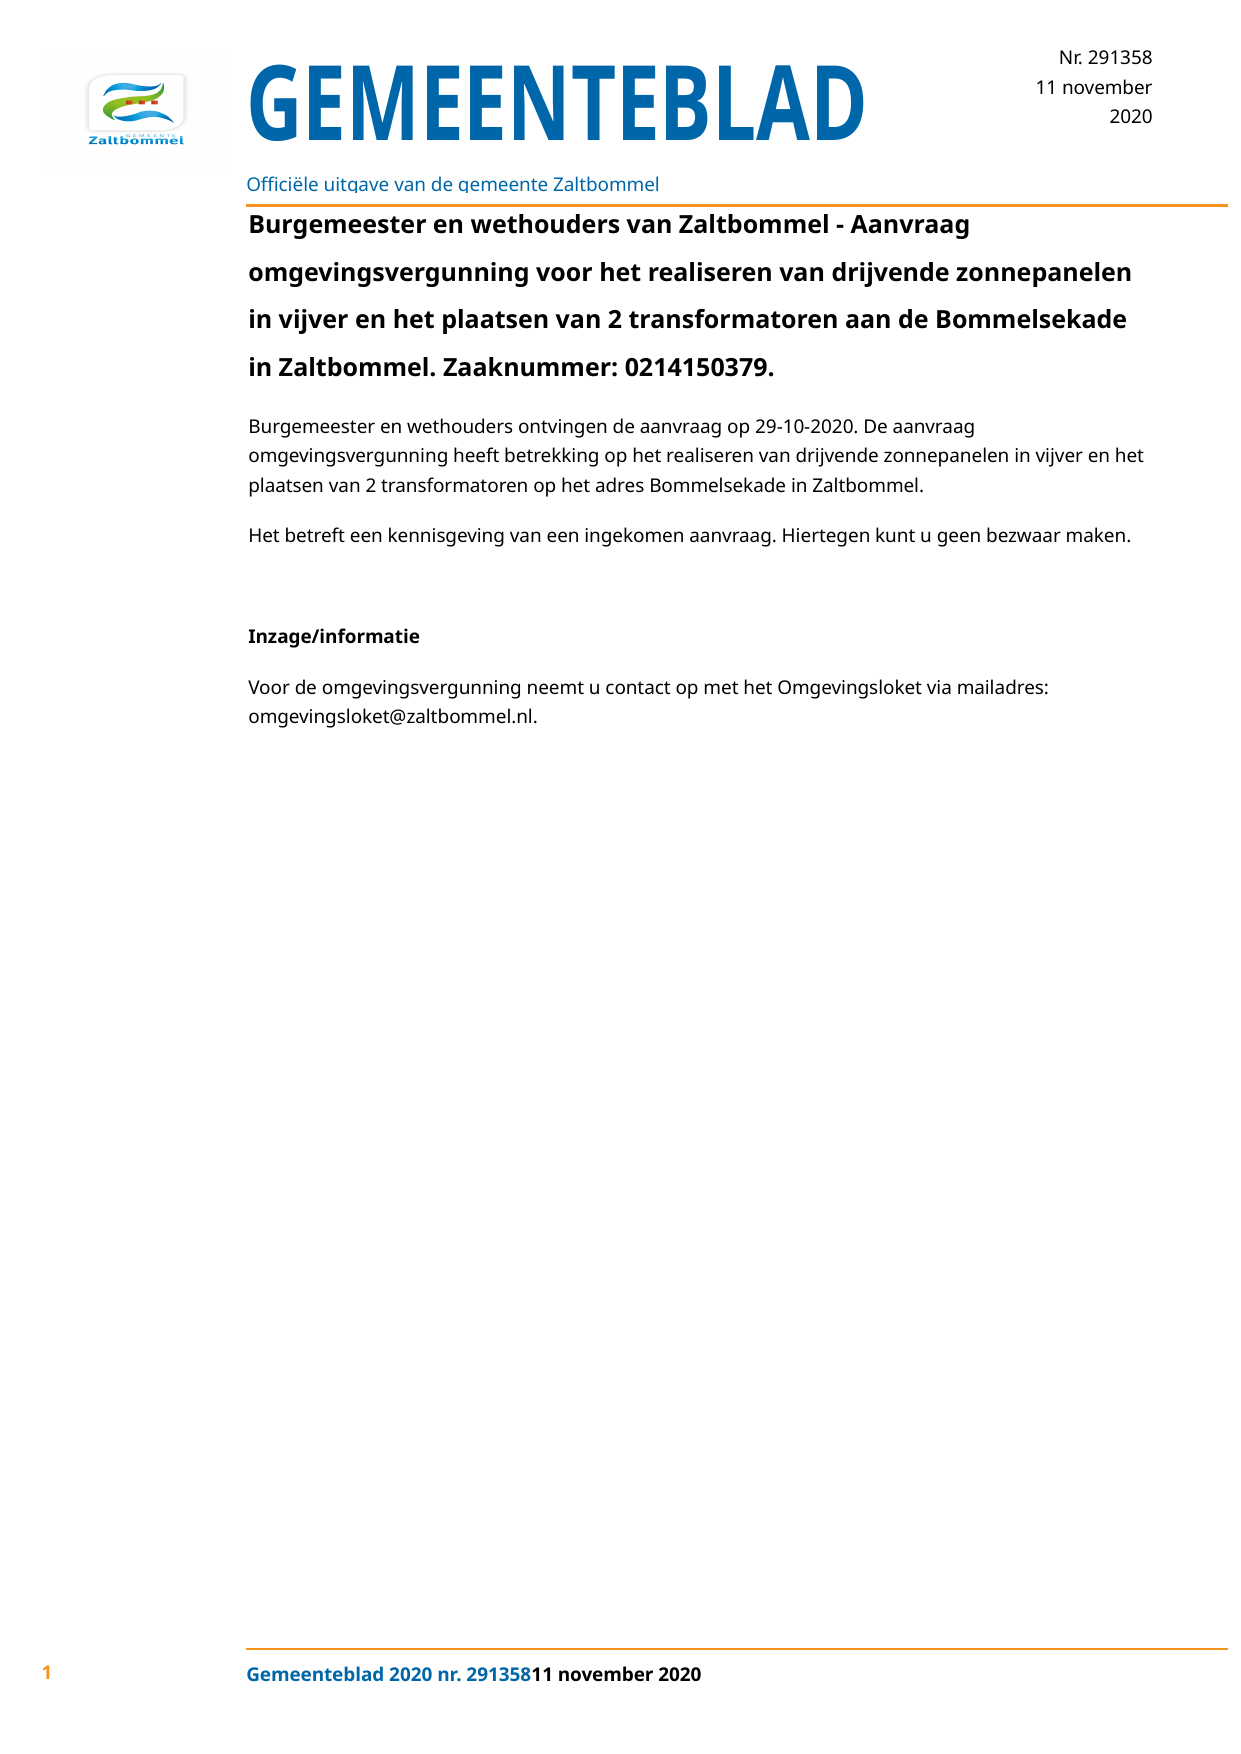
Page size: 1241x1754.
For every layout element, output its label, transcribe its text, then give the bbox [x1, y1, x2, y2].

text Inzage/informatie [248, 623, 1152, 649]
text Het betreft een kennisgeving van een ingekomen aanvraag. Hiertegen kunt u geen bezwaar maken. [248, 523, 1152, 548]
text Voor de omgevingsvergunning neemt u contact op met het Omgevingsloket via mailadres: omgevingsloket@zaltbommel.nl. [248, 674, 1152, 729]
text Burgemeester en wethouders van Zaltbommel - Aanvraag omgevingsvergunning voor het realiseren van drijvende zonnepanelen in vijver en het plaatsen van 2 transformatoren aan de Bommelsekade in Zaltbommel. Zaaknummer: 0214150379. [248, 207, 1152, 384]
text Burgemeester en wethouders ontvingen de aanvraag op 29-10-2020. De aanvraag omgevingsvergunning heeft betrekking op het realiseren van drijvende zonnepanelen in vijver en het plaatsen van 2 transformatoren op het adres Bommelsekade in Zaltbommel. [248, 413, 1152, 498]
picture [41, 47, 231, 172]
